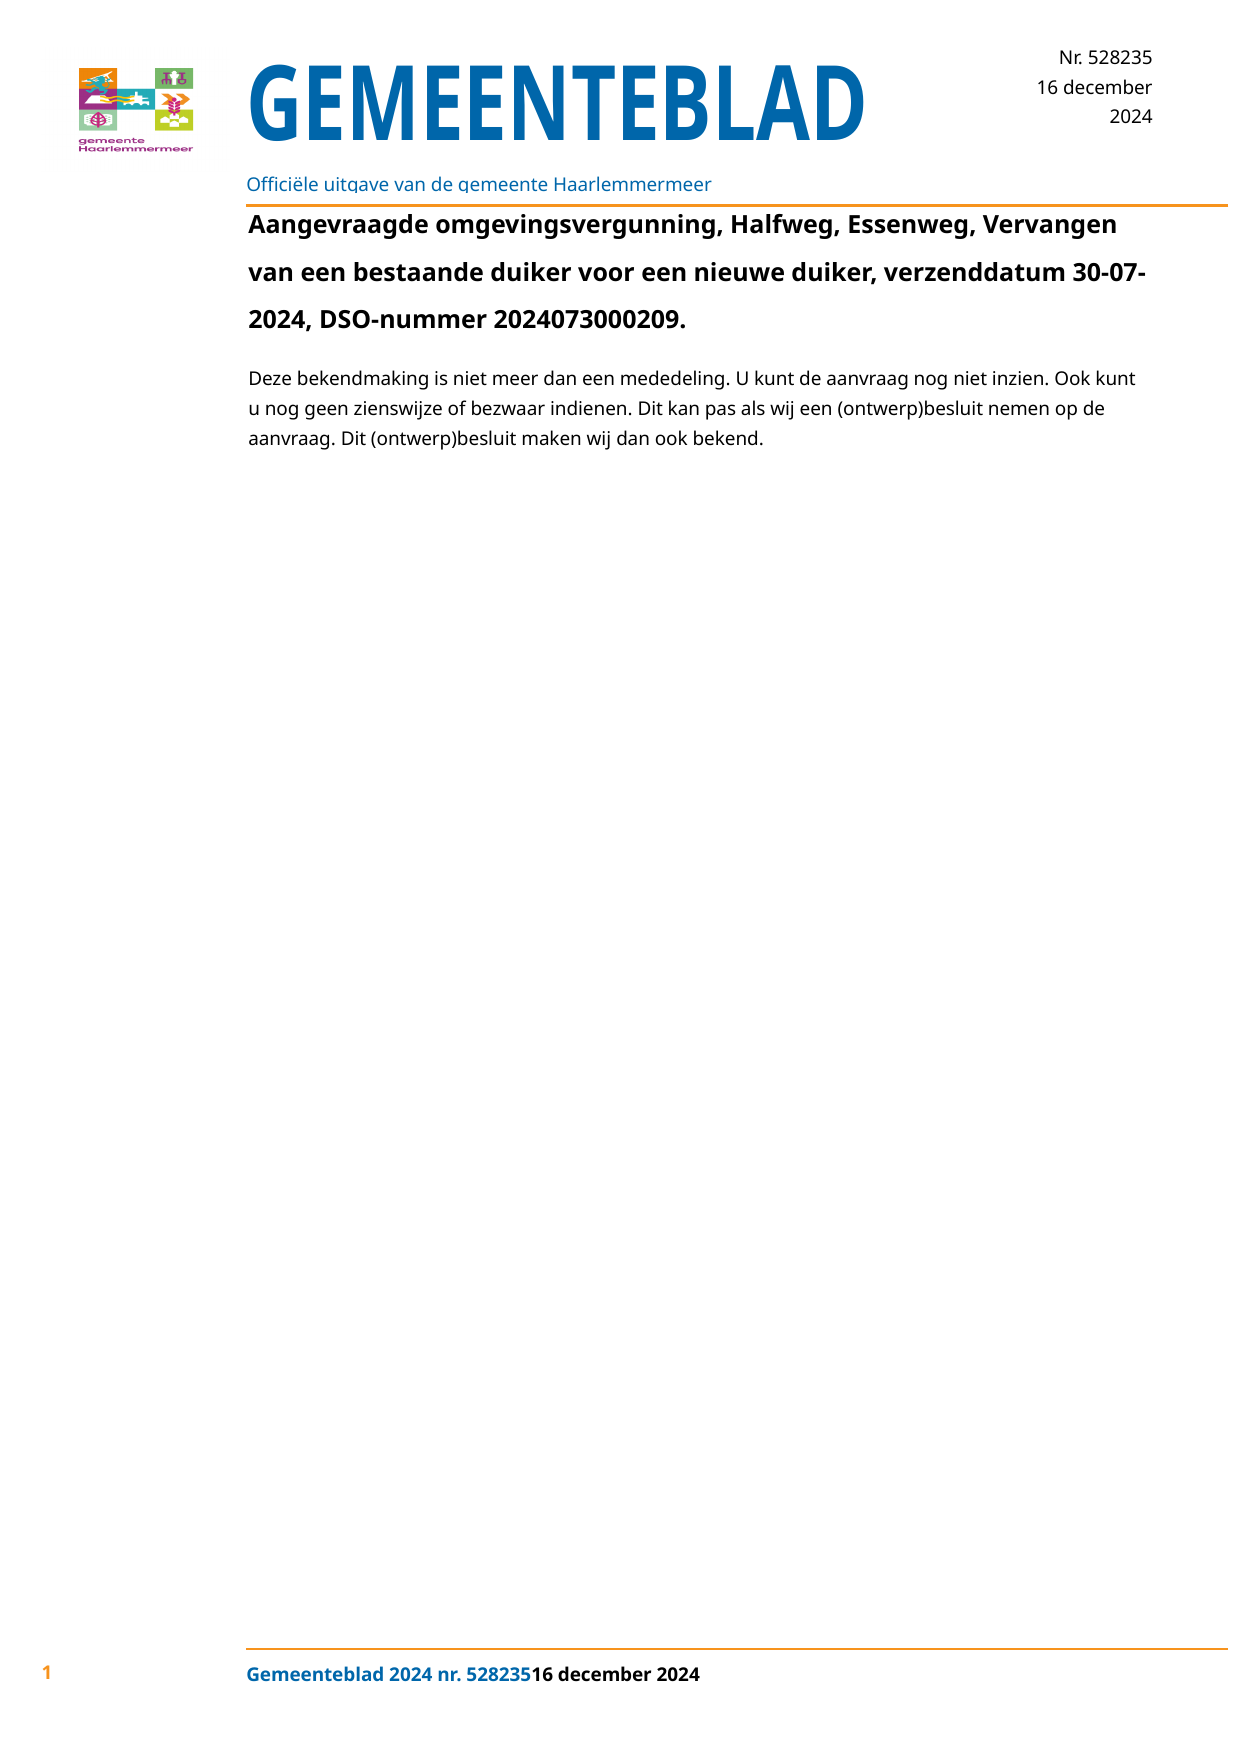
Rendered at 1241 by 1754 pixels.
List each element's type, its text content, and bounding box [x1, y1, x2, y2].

text Aangevraagde omgevingsvergunning, Halfweg, Essenweg, Vervangen van een bestaande duiker voor een nieuwe duiker, verzenddatum 30-07-2024, DSO-nummer 2024073000209. [248, 207, 1152, 336]
picture [41, 47, 231, 172]
text Deze bekendmaking is niet meer dan een mededeling. U kunt de aanvraag nog niet inzien. Ook kunt u nog geen zienswijze of bezwaar indienen. Dit kan pas als wij een (ontwerp)besluit nemen op de aanvraag. Dit (ontwerp)besluit maken wij dan ook bekend. [248, 366, 1152, 450]
